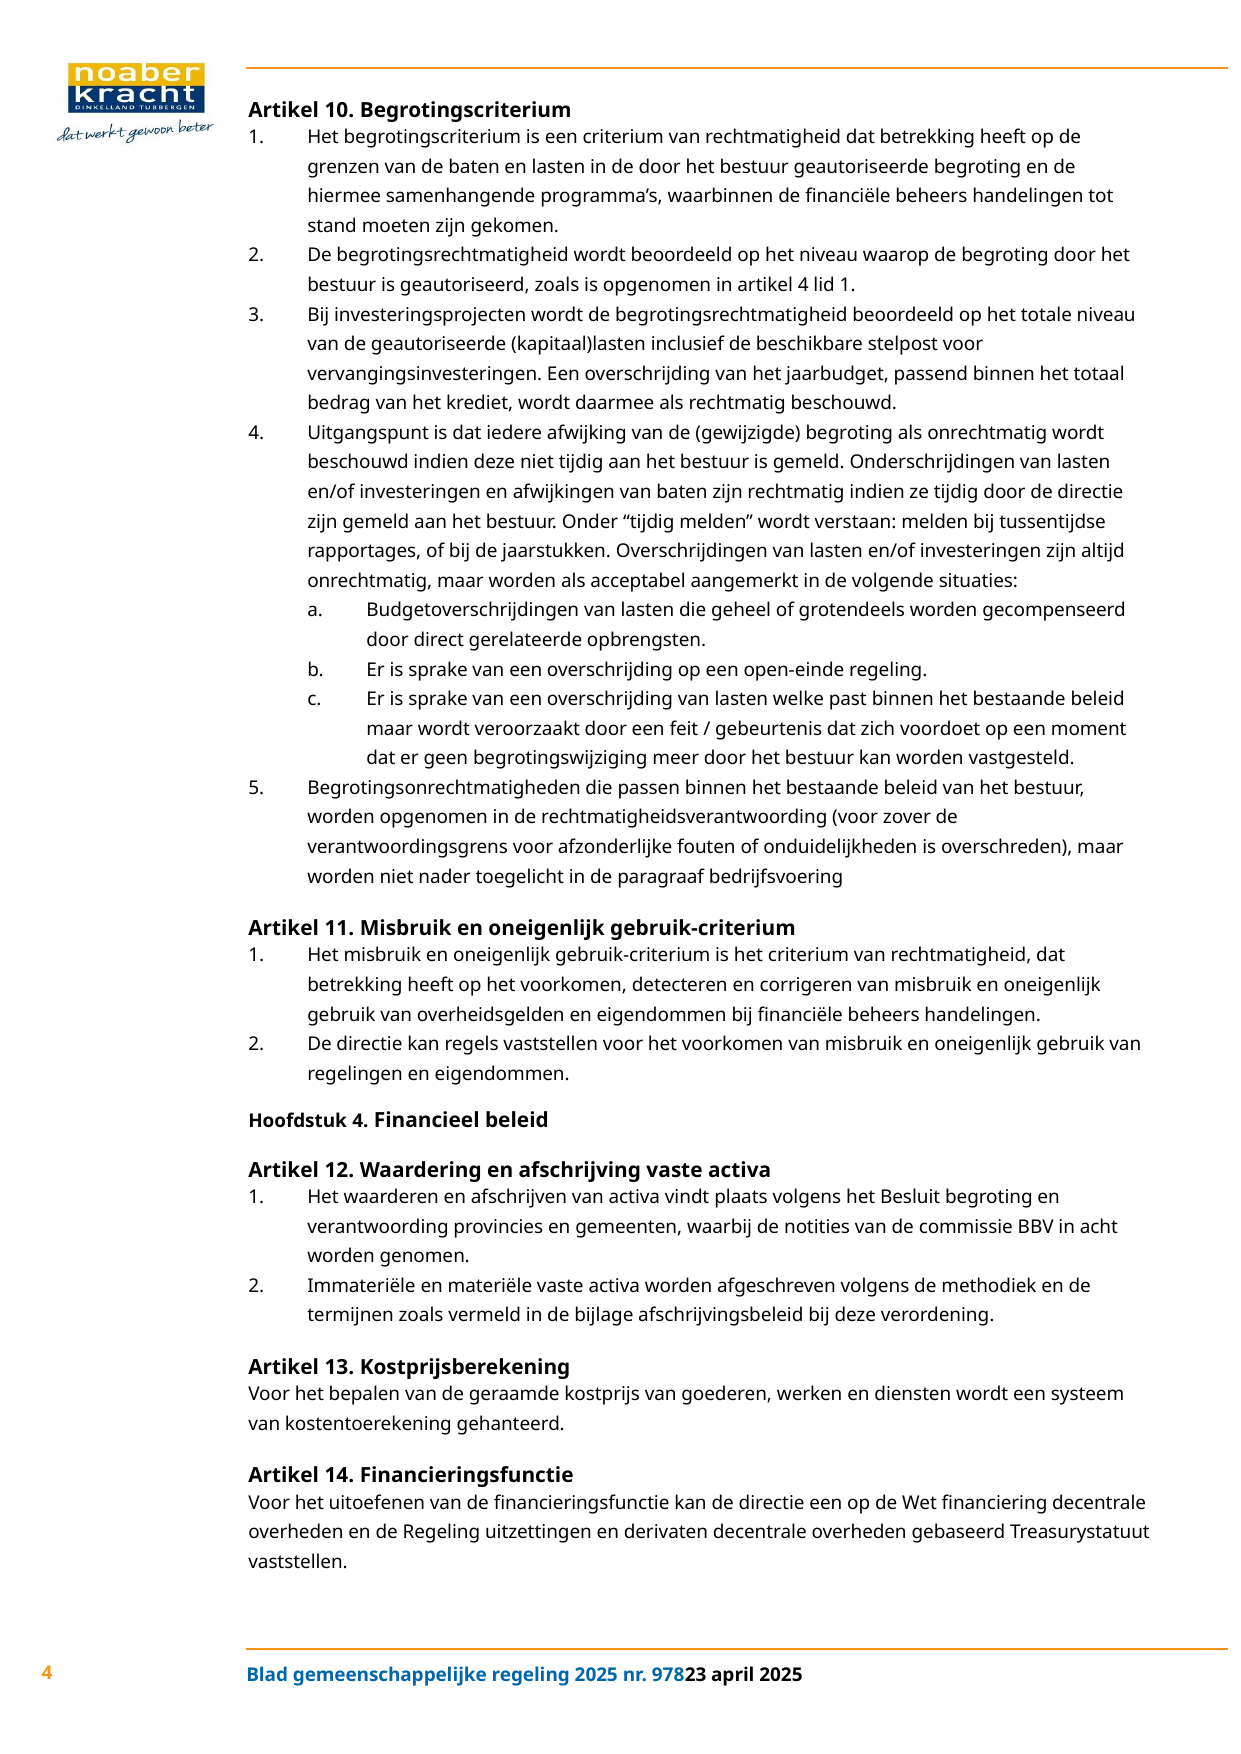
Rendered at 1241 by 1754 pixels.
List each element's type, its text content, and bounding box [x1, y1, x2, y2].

list Er is sprake van een overschrijding van lasten welke past binnen het bestaande beleid maar wordt veroorzaakt door een feit / gebeurtenis dat zich voordoet op een moment dat er geen begrotingswijziging meer door het bestuur kan worden vastgesteld. [307, 685, 1152, 770]
list Het waarderen en afschrijven van activa vindt plaats volgens het Besluit begroting en verantwoording provincies en gemeenten, waarbij de notities van de commissie BBV in acht worden genomen. [248, 1183, 1152, 1268]
text Artikel 11. Misbruik en oneigenlijk gebruik-criterium [248, 913, 1152, 942]
list Immateriële en materiële vaste activa worden afgeschreven volgens de methodiek en de termijnen zoals vermeld in de bijlage afschrijvingsbeleid bij deze verordening. [248, 1272, 1152, 1327]
list Het misbruik en oneigenlijk gebruik-criterium is het criterium van rechtmatigheid, dat betrekking heeft op het voorkomen, detecteren en corrigeren van misbruik en oneigenlijk gebruik van overheidsgelden en eigendommen bij financiële beheers handelingen. [248, 942, 1152, 1027]
text Voor het bepalen van de geraamde kostprijs van goederen, werken en diensten wordt een systeem van kostentoerekening gehanteerd. [248, 1381, 1152, 1436]
list Uitgangspunt is dat iedere afwijking van de (gewijzigde) begroting als onrechtmatig wordt beschouwd indien deze niet tijdig aan het bestuur is gemeld. Onderschrijdingen van lasten en/of investeringen en afwijkingen van baten zijn rechtmatig indien ze tijdig door de directie zijn gemeld aan het bestuur. Onder “tijdig melden” wordt verstaan: melden bij tussentijdse rapportages, of bij de jaarstukken. Overschrijdingen van lasten en/of investeringen zijn altijd onrechtmatig, maar worden als acceptabel aangemerkt in de volgende situaties: [248, 419, 1152, 593]
text Artikel 14. Financieringsfunctie [248, 1461, 1152, 1489]
text Artikel 10. Begrotingscriterium [248, 95, 1152, 123]
list De begrotingsrechtmatigheid wordt beoordeeld op het niveau waarop de begroting door het bestuur is geautoriseerd, zoals is opgenomen in artikel 4 lid 1. [248, 242, 1152, 297]
text Artikel 13. Kostprijsberekening [248, 1352, 1152, 1381]
list Begrotingsonrechtmatigheden die passen binnen het bestaande beleid van het bestuur, worden opgenomen in de rechtmatigheidsverantwoording (voor zover de verantwoordingsgrens voor afzonderlijke fouten of onduidelijkheden is overschreden), maar worden niet nader toegelicht in de paragraaf bedrijfsvoering [248, 774, 1152, 888]
list Er is sprake van een overschrijding op een open-einde regeling. [307, 656, 1152, 681]
list Bij investeringsprojecten wordt de begrotingsrechtmatigheid beoordeeld op het totale niveau van de geautoriseerde (kapitaal)lasten inclusief de beschikbare stelpost voor vervangingsinvesteringen. Een overschrijding van het jaarbudget, passend binnen het totaal bedrag van het krediet, wordt daarmee als rechtmatig beschouwd. [248, 301, 1152, 415]
picture [41, 47, 231, 172]
text Artikel 12. Waardering en afschrijving vaste activa [248, 1155, 1152, 1183]
list Het begrotingscriterium is een criterium van rechtmatigheid dat betrekking heeft op de grenzen van de baten en lasten in de door het bestuur geautoriseerde begroting en de hiermee samenhangende programma’s, waarbinnen de financiële beheers handelingen tot stand moeten zijn gekomen. [248, 123, 1152, 238]
text Hoofdstuk 4. Financieel beleid [248, 1106, 1152, 1134]
list Budgetoverschrijdingen van lasten die geheel of grotendeels worden gecompenseerd door direct gerelateerde opbrengsten. [307, 597, 1152, 652]
list De directie kan regels vaststellen voor het voorkomen van misbruik en oneigenlijk gebruik van regelingen en eigendommen. [248, 1030, 1152, 1086]
text Voor het uitoefenen van de financieringsfunctie kan de directie een op de Wet financiering decentrale overheden en de Regeling uitzettingen en derivaten decentrale overheden gebaseerd Treasurystatuut vaststellen. [248, 1489, 1152, 1574]
